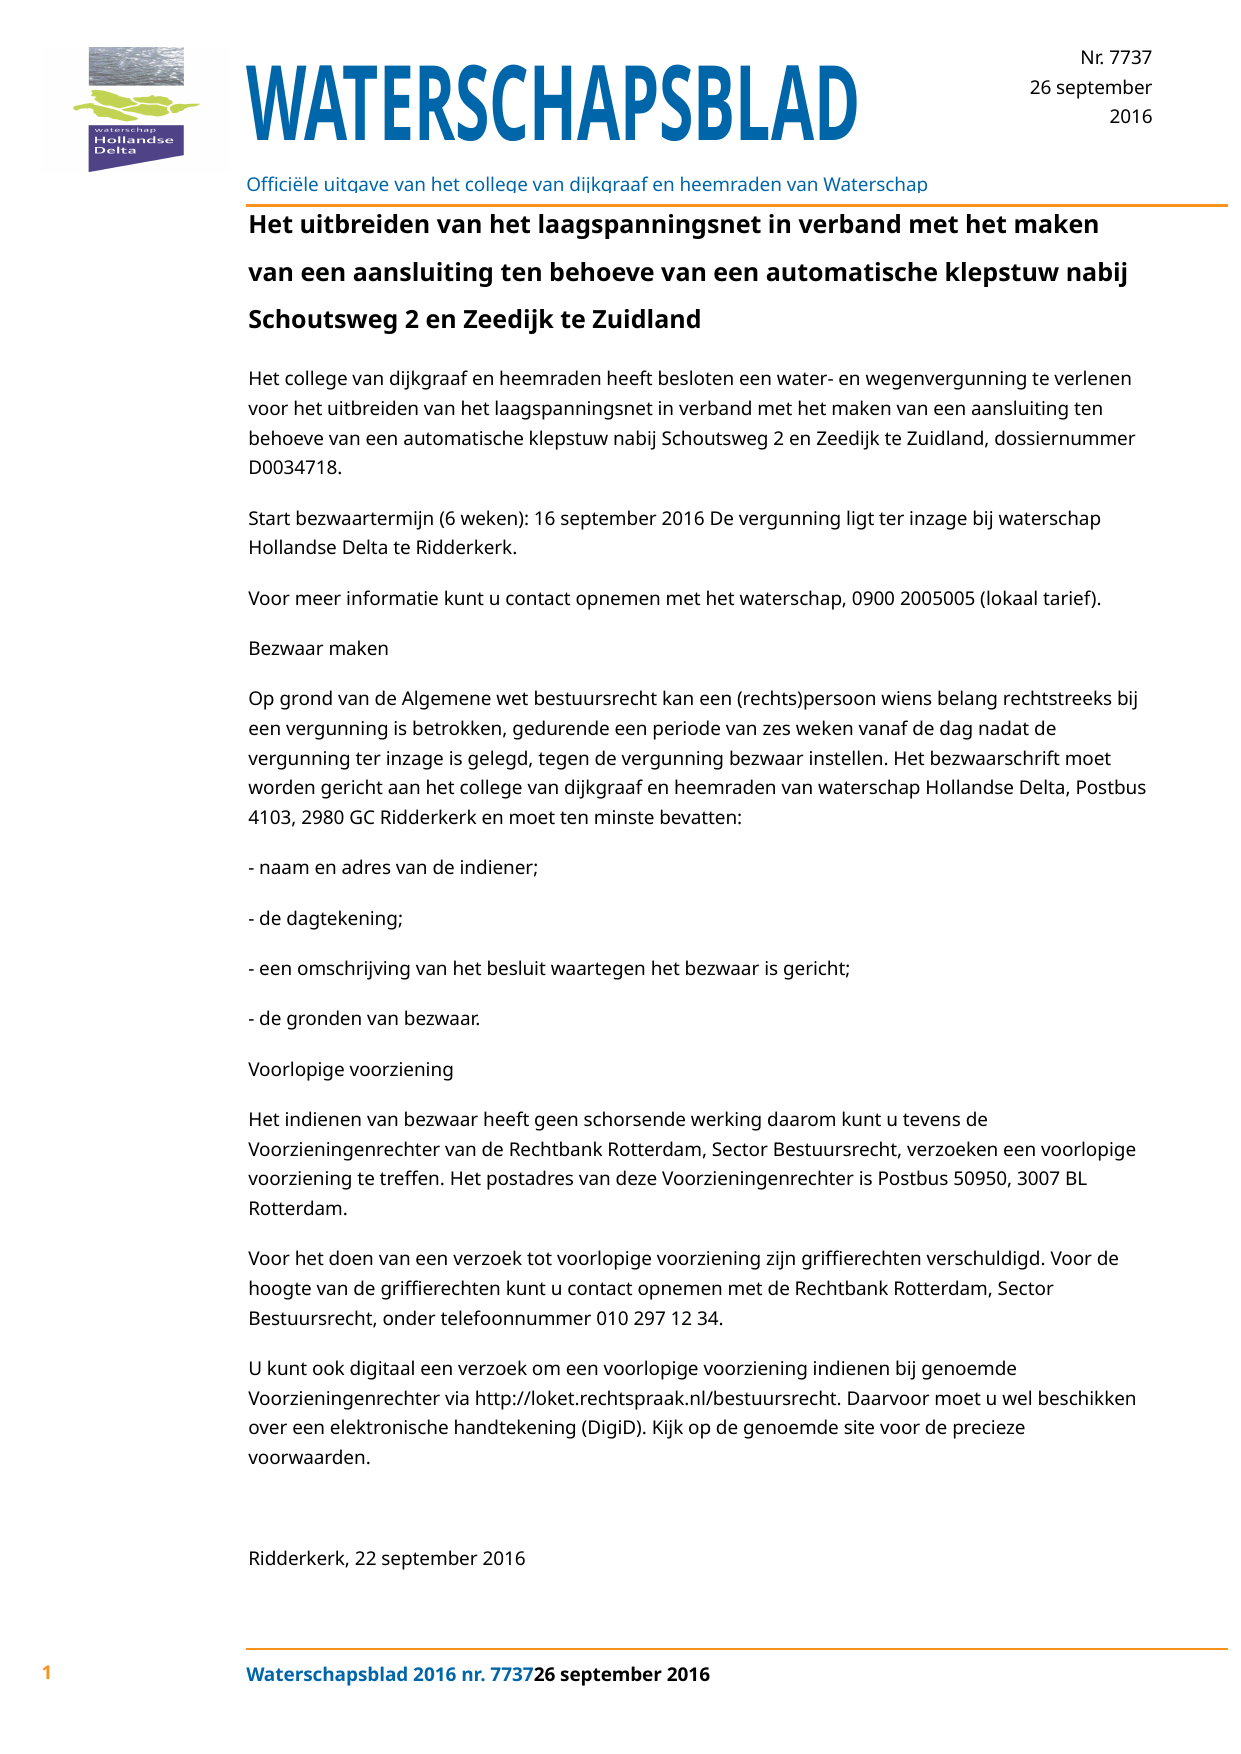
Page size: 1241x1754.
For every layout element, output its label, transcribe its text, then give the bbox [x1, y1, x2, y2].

text Het indienen van bezwaar heeft geen schorsende werking daarom kunt u tevens de Voorzieningenrechter van de Rechtbank Rotterdam, Sector Bestuursrecht, verzoeken een voorlopige voorziening te treffen. Het postadres van deze Voorzieningenrechter is Postbus 50950, 3007 BL Rotterdam. [248, 1106, 1152, 1221]
text U kunt ook digitaal een verzoek om een voorlopige voorziening indienen bij genoemde Voorzieningenrechter via http://loket.rechtspraak.nl/bestuursrecht. Daarvoor moet u wel beschikken over een elektronische handtekening (DigiD). Kijk op de genoemde site voor de precieze voorwaarden. [248, 1355, 1152, 1469]
text Start bezwaartermijn (6 weken): 16 september 2016 De vergunning ligt ter inzage bij waterschap Hollandse Delta te Ridderkerk. [248, 505, 1152, 560]
text Ridderkerk, 22 september 2016 [248, 1545, 1152, 1570]
text - een omschrijving van het besluit waartegen het bezwaar is gericht; [248, 955, 1152, 981]
picture [41, 47, 231, 172]
text Voor meer informatie kunt u contact opnemen met het waterschap, 0900 2005005 (lokaal tarief). [248, 585, 1152, 610]
text Het college van dijkgraaf en heemraden heeft besloten een water- en wegenvergunning te verlenen voor het uitbreiden van het laagspanningsnet in verband met het maken van een aansluiting ten behoeve van een automatische klepstuw nabij Schoutsweg 2 en Zeedijk te Zuidland, dossiernummer D0034718. [248, 366, 1152, 480]
text - de dagtekening; [248, 905, 1152, 930]
text Op grond van de Algemene wet bestuursrecht kan een (rechts)persoon wiens belang rechtstreeks bij een vergunning is betrokken, gedurende een periode van zes weken vanaf de dag nadat de vergunning ter inzage is gelegd, tegen de vergunning bezwaar instellen. Het bezwaarschrift moet worden gericht aan het college van dijkgraaf en heemraden van waterschap Hollandse Delta, Postbus 4103, 2980 GC Ridderkerk en moet ten minste bevatten: [248, 686, 1152, 829]
text - de gronden van bezwaar. [248, 1006, 1152, 1031]
text - naam en adres van de indiener; [248, 854, 1152, 880]
text Het uitbreiden van het laagspanningsnet in verband met het maken van een aansluiting ten behoeve van een automatische klepstuw nabij Schoutsweg 2 en Zeedijk te Zuidland [248, 207, 1152, 336]
text Voor het doen van een verzoek tot voorlopige voorziening zijn griffierechten verschuldigd. Voor de hoogte van de griffierechten kunt u contact opnemen met de Rechtbank Rotterdam, Sector Bestuursrecht, onder telefoonnummer 010 297 12 34. [248, 1246, 1152, 1330]
text Bezwaar maken [248, 635, 1152, 661]
text Voorlopige voorziening [248, 1056, 1152, 1082]
